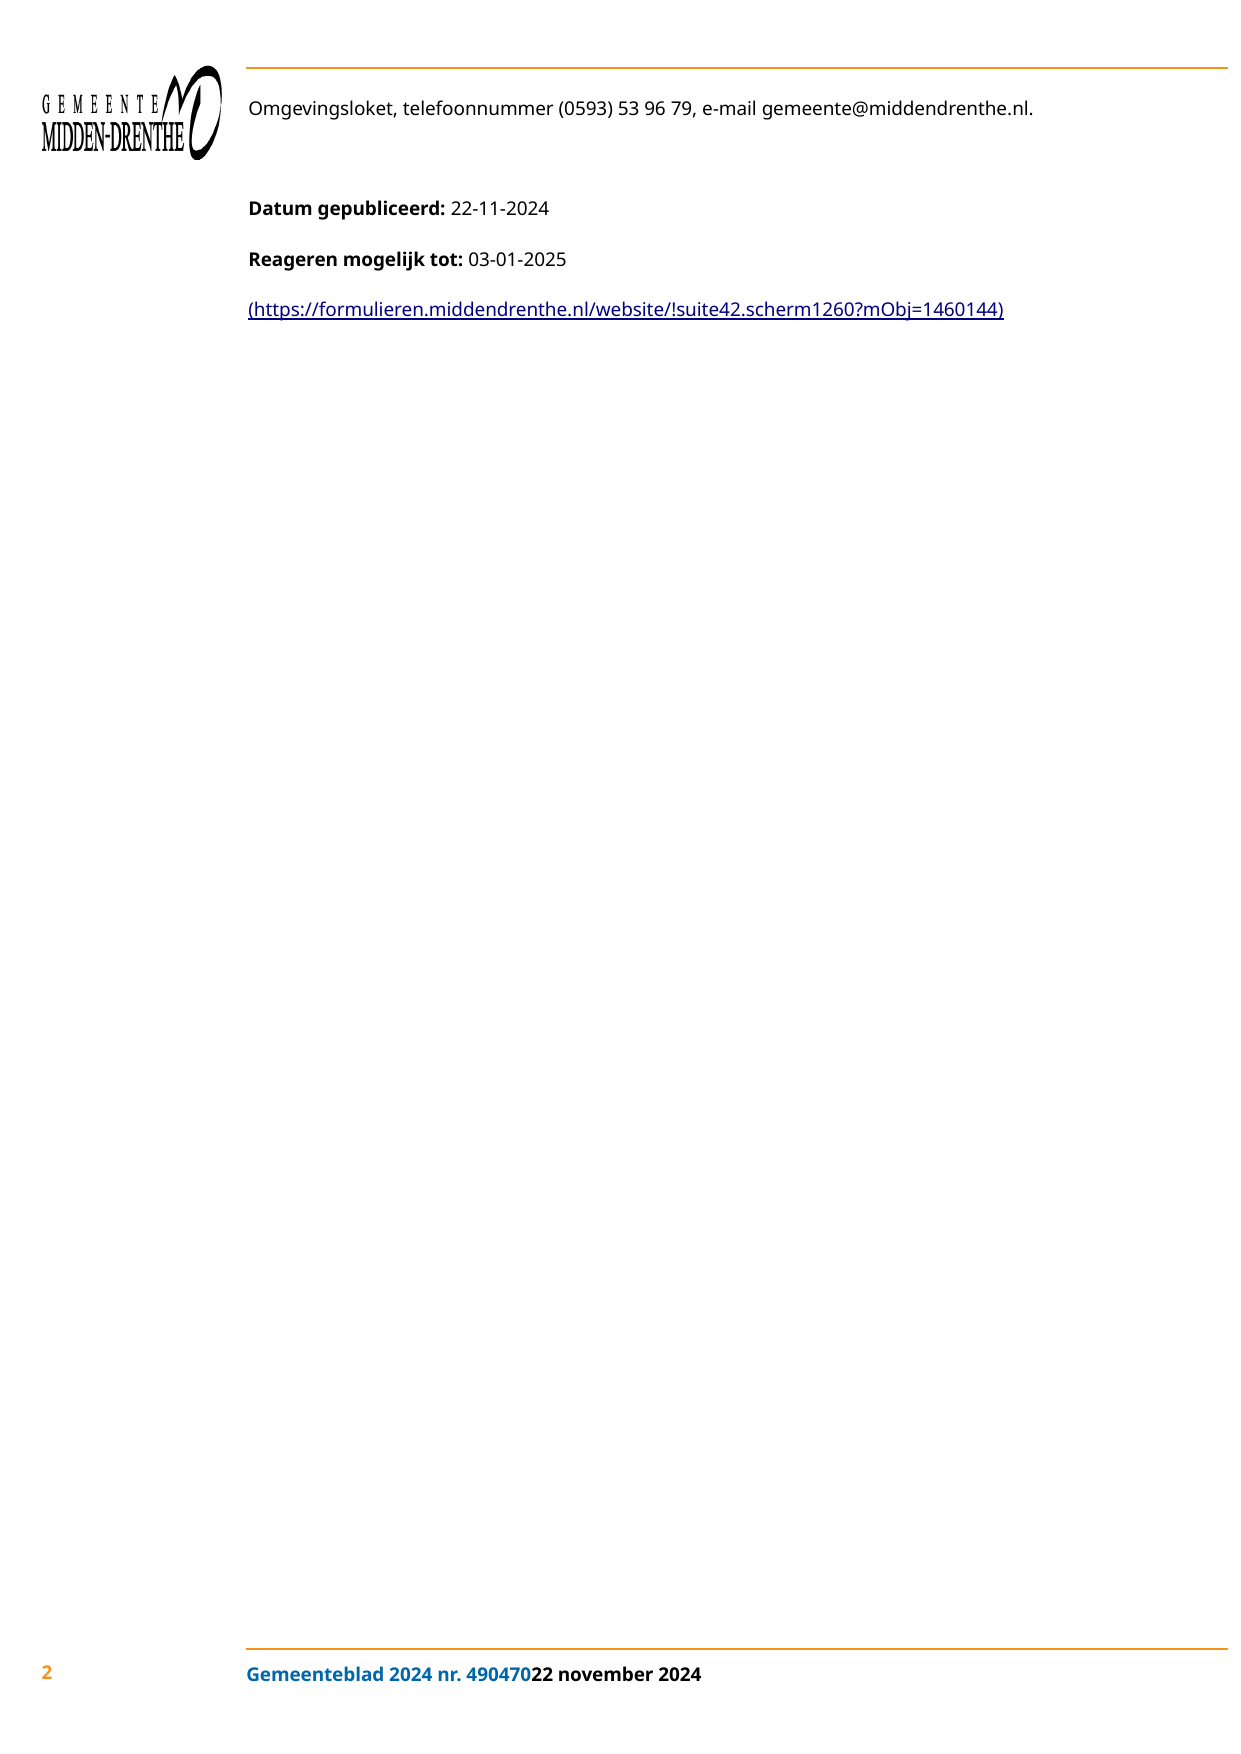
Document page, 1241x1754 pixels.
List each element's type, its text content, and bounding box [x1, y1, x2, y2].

text (https://formulieren.middendrenthe.nl/website/!suite42.scherm1260?mObj=1460144) [248, 296, 1152, 322]
picture [41, 47, 231, 172]
text Omgevingsloket, telefoonnummer (0593) 53 96 79, e-mail gemeente@middendrenthe.nl. [248, 95, 1152, 121]
text Reageren mogelijk tot: 03-01-2025 [248, 246, 1152, 272]
text Datum gepubliceerd: 22-11-2024 [248, 196, 1152, 221]
